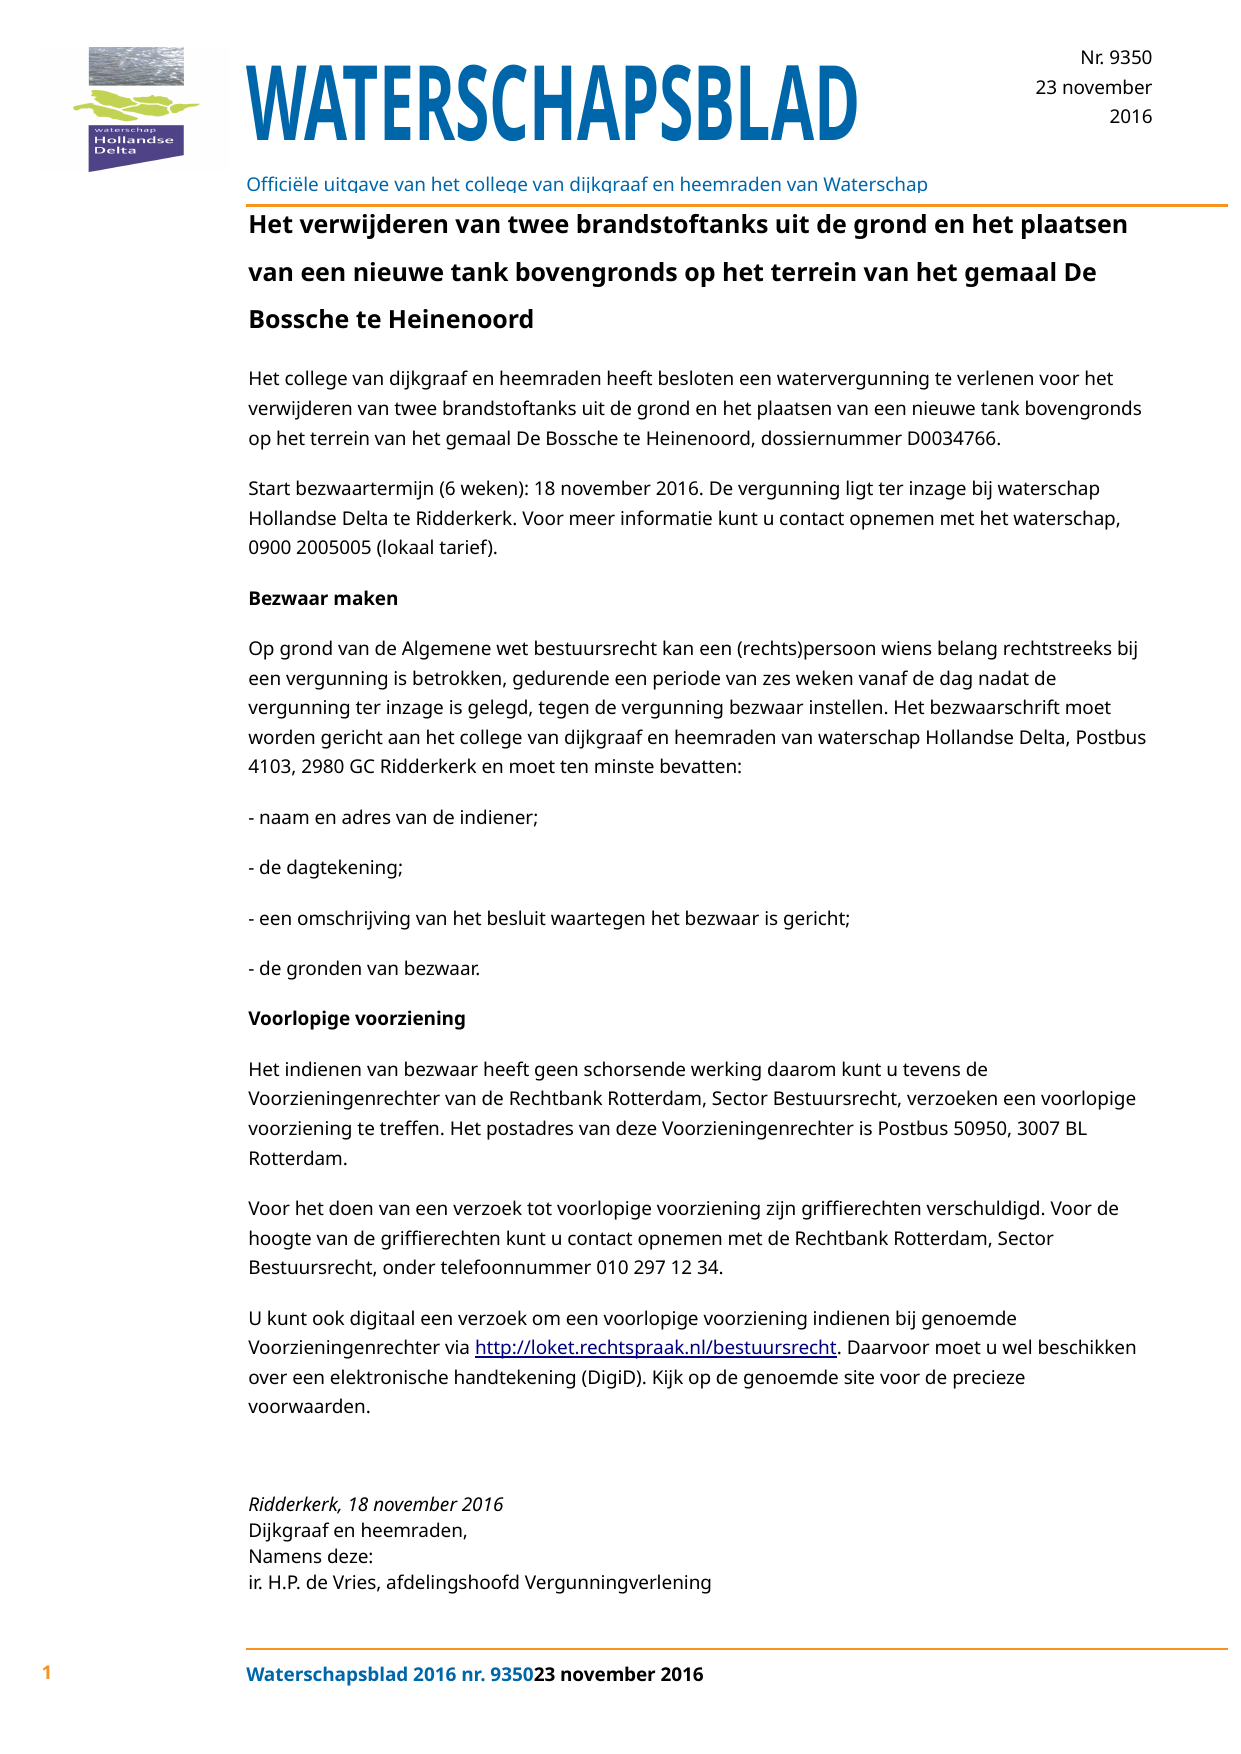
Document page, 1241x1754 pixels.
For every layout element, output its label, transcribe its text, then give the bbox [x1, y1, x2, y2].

text Het verwijderen van twee brandstoftanks uit de grond en het plaatsen van een nieuwe tank bovengronds op het terrein van het gemaal De Bossche te Heinenoord [248, 207, 1152, 336]
picture [41, 47, 231, 172]
text Voorlopige voorziening [248, 1006, 1152, 1031]
text Start bezwaartermijn (6 weken): 18 november 2016. De vergunning ligt ter inzage bij waterschap Hollandse Delta te Ridderkerk. Voor meer informatie kunt u contact opnemen met het waterschap, 0900 2005005 (lokaal tarief). [248, 475, 1152, 560]
text Voor het doen van een verzoek tot voorlopige voorziening zijn griffierechten verschuldigd. Voor de hoogte van de griffierechten kunt u contact opnemen met de Rechtbank Rotterdam, Sector Bestuursrecht, onder telefoonnummer 010 297 12 34. [248, 1195, 1152, 1280]
text Namens deze: [248, 1543, 1152, 1569]
text Op grond van de Algemene wet bestuursrecht kan een (rechts)persoon wiens belang rechtstreeks bij een vergunning is betrokken, gedurende een periode van zes weken vanaf de dag nadat de vergunning ter inzage is gelegd, tegen de vergunning bezwaar instellen. Het bezwaarschrift moet worden gericht aan het college van dijkgraaf en heemraden van waterschap Hollandse Delta, Postbus 4103, 2980 GC Ridderkerk en moet ten minste bevatten: [248, 635, 1152, 779]
text Bezwaar maken [248, 585, 1152, 610]
text Dijkgraaf en heemraden, [248, 1517, 1152, 1543]
text Het indienen van bezwaar heeft geen schorsende werking daarom kunt u tevens de Voorzieningenrechter van de Rechtbank Rotterdam, Sector Bestuursrecht, verzoeken een voorlopige voorziening te treffen. Het postadres van deze Voorzieningenrechter is Postbus 50950, 3007 BL Rotterdam. [248, 1056, 1152, 1170]
text - naam en adres van de indiener; [248, 804, 1152, 829]
text - een omschrijving van het besluit waartegen het bezwaar is gericht; [248, 905, 1152, 930]
text Ridderkerk, 18 november 2016 [248, 1492, 1152, 1517]
text U kunt ook digitaal een verzoek om een voorlopige voorziening indienen bij genoemde Voorzieningenrechter via http://loket.rechtspraak.nl/bestuursrecht. Daarvoor moet u wel beschikken over een elektronische handtekening (DigiD). Kijk op de genoemde site voor de precieze voorwaarden. [248, 1305, 1152, 1419]
text ir. H.P. de Vries, afdelingshoofd Vergunningverlening [248, 1569, 1152, 1594]
text - de gronden van bezwaar. [248, 955, 1152, 981]
text - de dagtekening; [248, 854, 1152, 880]
text Het college van dijkgraaf en heemraden heeft besloten een watervergunning te verlenen voor het verwijderen van twee brandstoftanks uit de grond en het plaatsen van een nieuwe tank bovengronds op het terrein van het gemaal De Bossche te Heinenoord, dossiernummer D0034766. [248, 366, 1152, 450]
